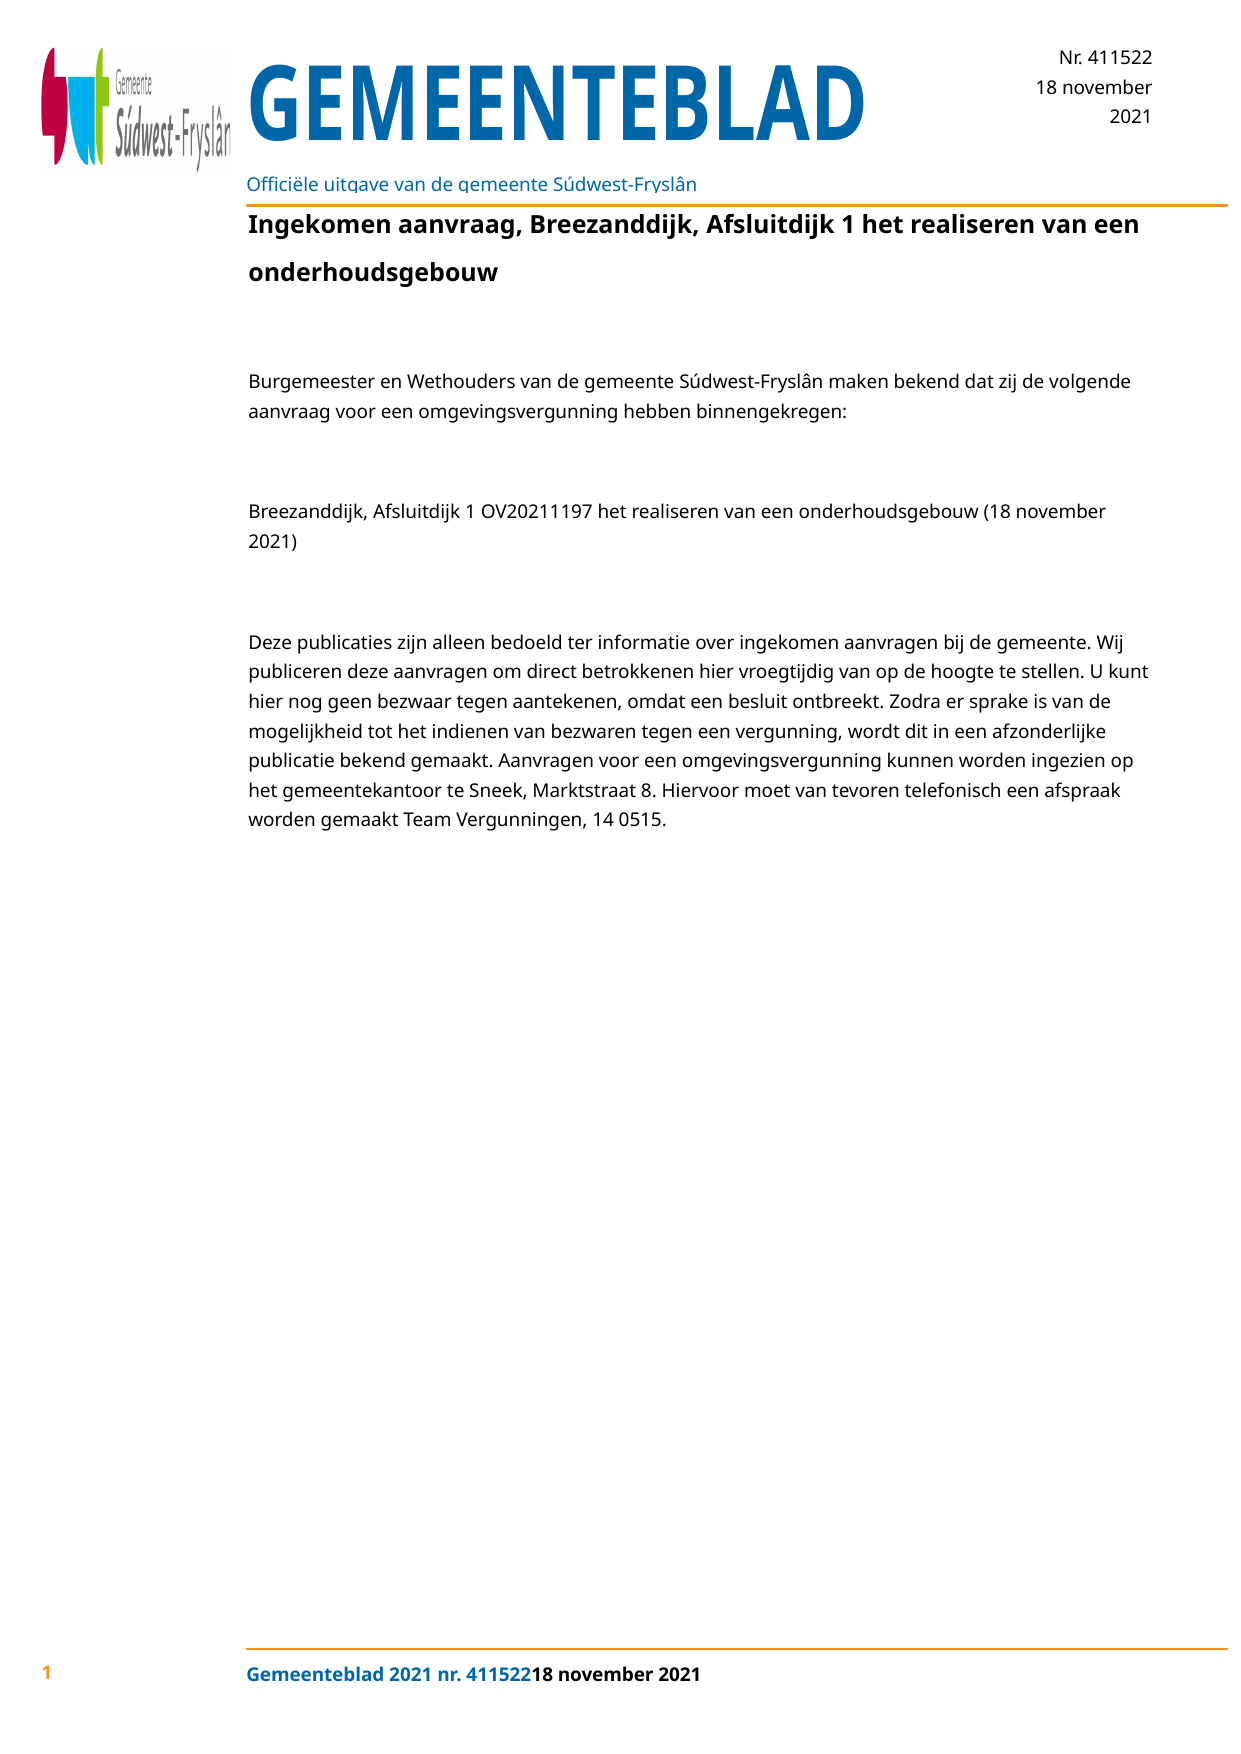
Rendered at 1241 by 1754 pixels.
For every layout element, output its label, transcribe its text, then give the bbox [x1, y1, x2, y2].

picture [41, 47, 231, 172]
text Ingekomen aanvraag, Breezanddijk, Afsluitdijk 1 het realiseren van een onderhoudsgebouw [248, 207, 1152, 288]
text Deze publicaties zijn alleen bedoeld ter informatie over ingekomen aanvragen bij de gemeente. Wij publiceren deze aanvragen om direct betrokkenen hier vroegtijdig van op de hoogte te stellen. U kunt hier nog geen bezwaar tegen aantekenen, omdat een besluit ontbreekt. Zodra er sprake is van de mogelijkheid tot het indienen van bezwaren tegen een vergunning, wordt dit in een afzonderlijke publicatie bekend gemaakt. Aanvragen voor een omgevingsvergunning kunnen worden ingezien op het gemeentekantoor te Sneek, Marktstraat 8. Hiervoor moet van tevoren telefonisch een afspraak worden gemaakt Team Vergunningen, 14 0515. [248, 629, 1152, 832]
text Breezanddijk, Afsluitdijk 1 OV20211197 het realiseren van een onderhoudsgebouw (18 november 2021) [248, 499, 1152, 554]
text Burgemeester en Wethouders van de gemeente Súdwest-Fryslân maken bekend dat zij de volgende aanvraag voor een omgevingsvergunning hebben binnengekregen: [248, 368, 1152, 424]
